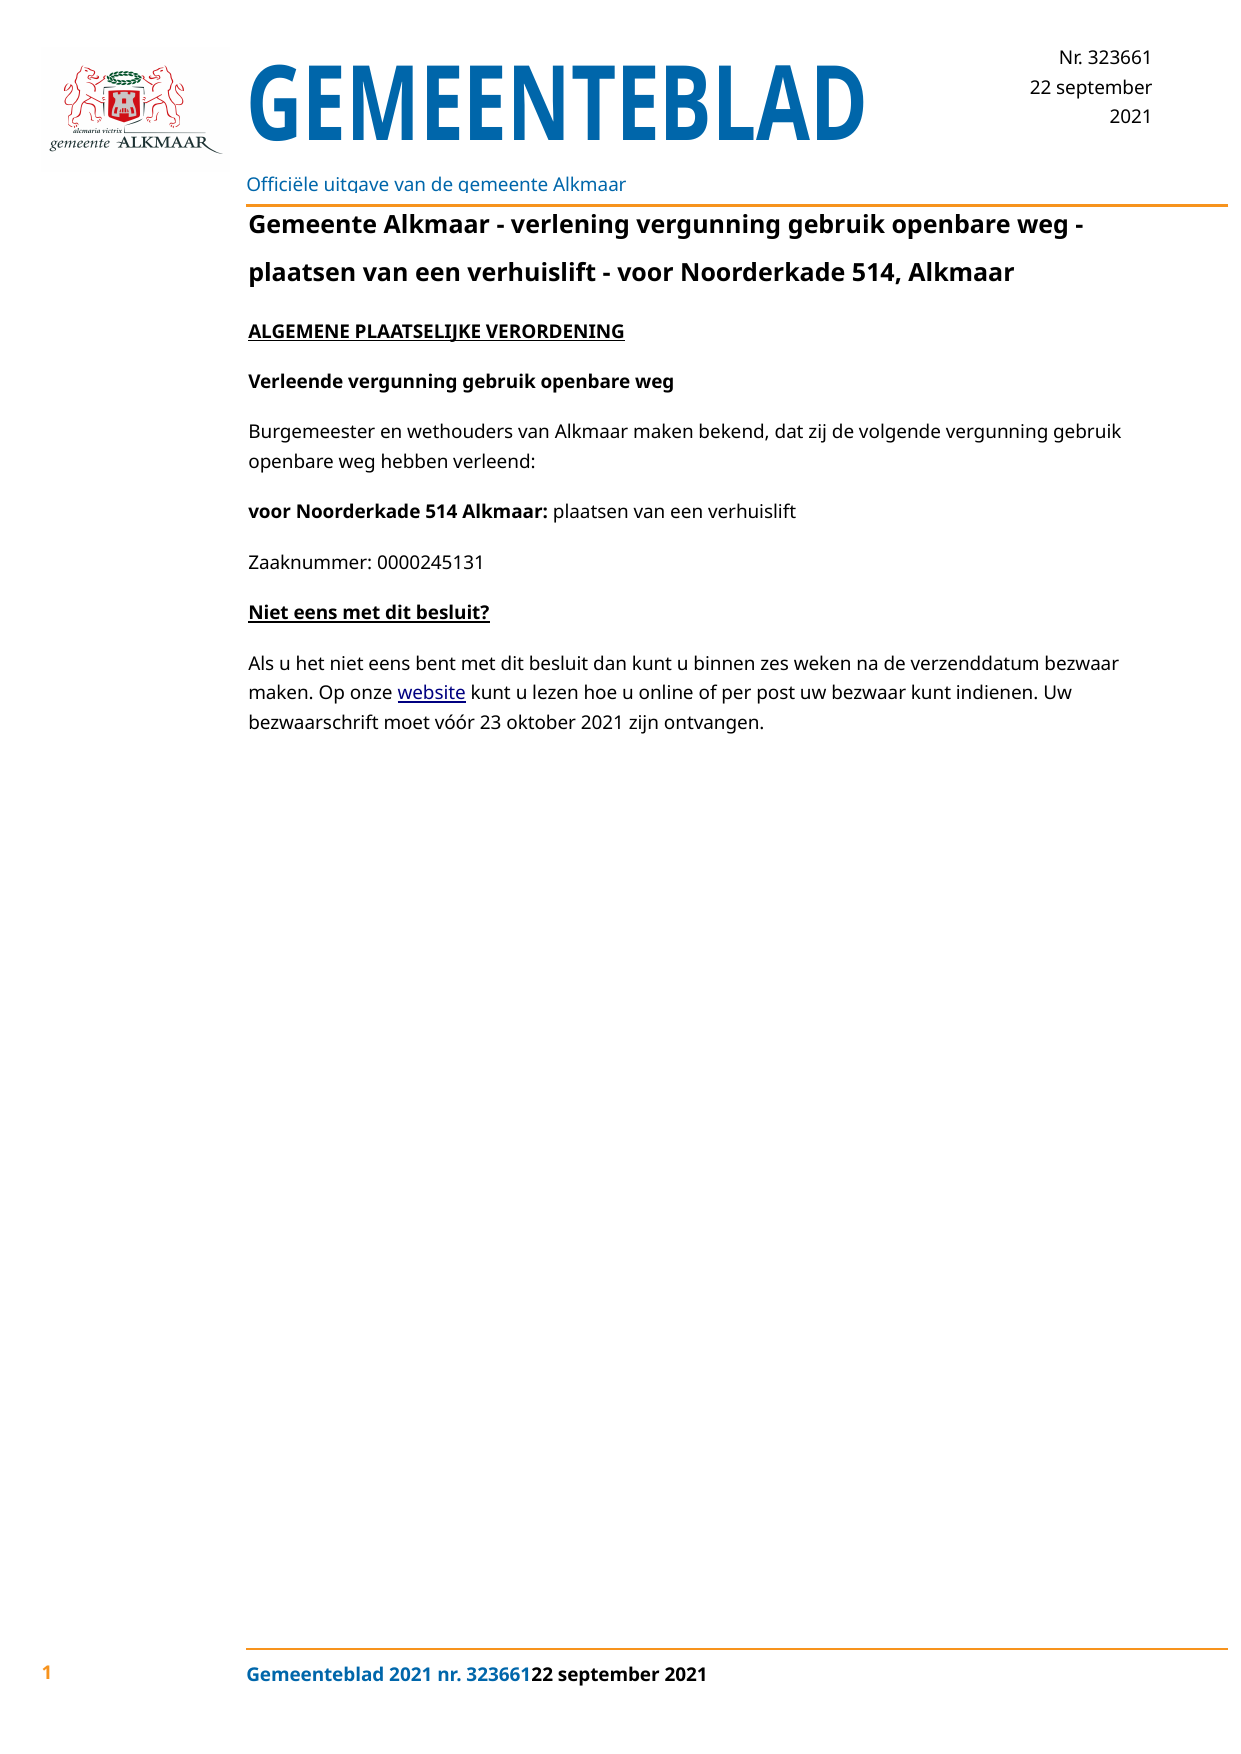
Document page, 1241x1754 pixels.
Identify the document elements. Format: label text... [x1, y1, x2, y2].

text Burgemeester en wethouders van Alkmaar maken bekend, dat zij de volgende vergunning gebruik openbare weg hebben verleend: [248, 419, 1152, 474]
picture [41, 47, 231, 172]
text Gemeente Alkmaar - verlening vergunning gebruik openbare weg - plaatsen van een verhuislift - voor Noorderkade 514, Alkmaar [248, 207, 1152, 288]
text Verleende vergunning gebruik openbare weg [248, 368, 1152, 394]
text voor Noorderkade 514 Alkmaar: plaatsen van een verhuislift [248, 499, 1152, 524]
text ALGEMENE PLAATSELIJKE VERORDENING [248, 318, 1152, 344]
text Niet eens met dit besluit? [248, 599, 1152, 625]
text Zaaknummer: 0000245131 [248, 549, 1152, 575]
text Als u het niet eens bent met dit besluit dan kunt u binnen zes weken na de verzenddatum bezwaar maken. Op onze website kunt u lezen hoe u online of per post uw bezwaar kunt indienen. Uw bezwaarschrift moet vóór 23 oktober 2021 zijn ontvangen. [248, 650, 1152, 735]
